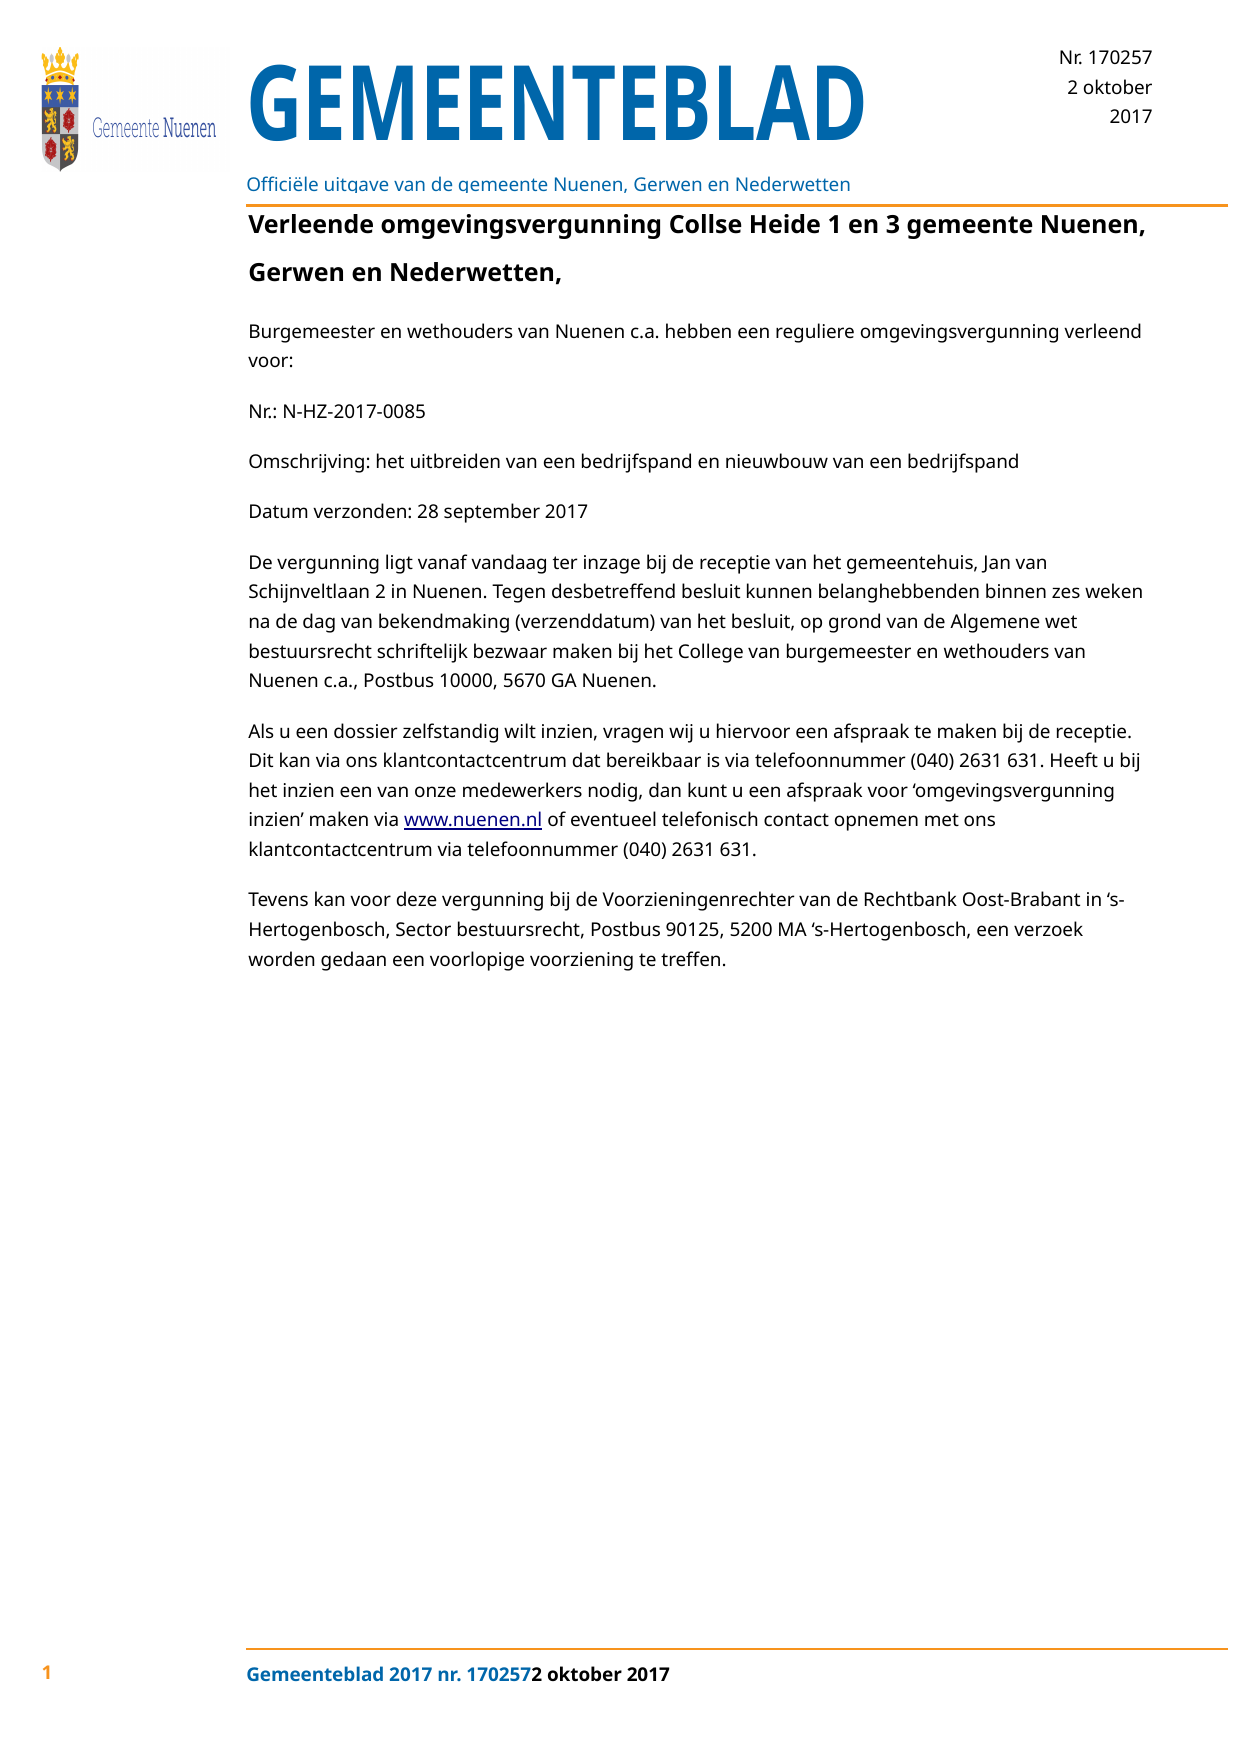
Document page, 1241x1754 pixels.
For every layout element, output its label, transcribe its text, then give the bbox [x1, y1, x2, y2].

text Nr.: N-HZ-2017-0085 [248, 398, 1152, 424]
text Datum verzonden: 28 september 2017 [248, 499, 1152, 524]
text Burgemeester en wethouders van Nuenen c.a. hebben een reguliere omgevingsvergunning verleend voor: [248, 318, 1152, 373]
text Verleende omgevingsvergunning Collse Heide 1 en 3 gemeente Nuenen, Gerwen en Nederwetten, [248, 207, 1152, 288]
text Omschrijving: het uitbreiden van een bedrijfspand en nieuwbouw van een bedrijfspand [248, 448, 1152, 474]
text De vergunning ligt vanaf vandaag ter inzage bij de receptie van het gemeentehuis, Jan van Schijnveltlaan 2 in Nuenen. Tegen desbetreffend besluit kunnen belanghebbenden binnen zes weken na de dag van bekendmaking (verzenddatum) van het besluit, op grond van de Algemene wet bestuursrecht schriftelijk bezwaar maken bij het College van burgemeester en wethouders van Nuenen c.a., Postbus 10000, 5670 GA Nuenen. [248, 549, 1152, 693]
text Als u een dossier zelfstandig wilt inzien, vragen wij u hiervoor een afspraak te maken bij de receptie. Dit kan via ons klantcontactcentrum dat bereikbaar is via telefoonnummer (040) 2631 631. Heeft u bij het inzien een van onze medewerkers nodig, dan kunt u een afspraak voor ‘omgevingsvergunning inzien’ maken via www.nuenen.nl of eventueel telefonisch contact opnemen met ons klantcontactcentrum via telefoonnummer (040) 2631 631. [248, 718, 1152, 862]
text Tevens kan voor deze vergunning bij de Voorzieningenrechter van de Rechtbank Oost-Brabant in ‘s-Hertogenbosch, Sector bestuursrecht, Postbus 90125, 5200 MA ‘s-Hertogenbosch, een verzoek worden gedaan een voorlopige voorziening te treffen. [248, 887, 1152, 972]
picture [41, 47, 231, 172]
